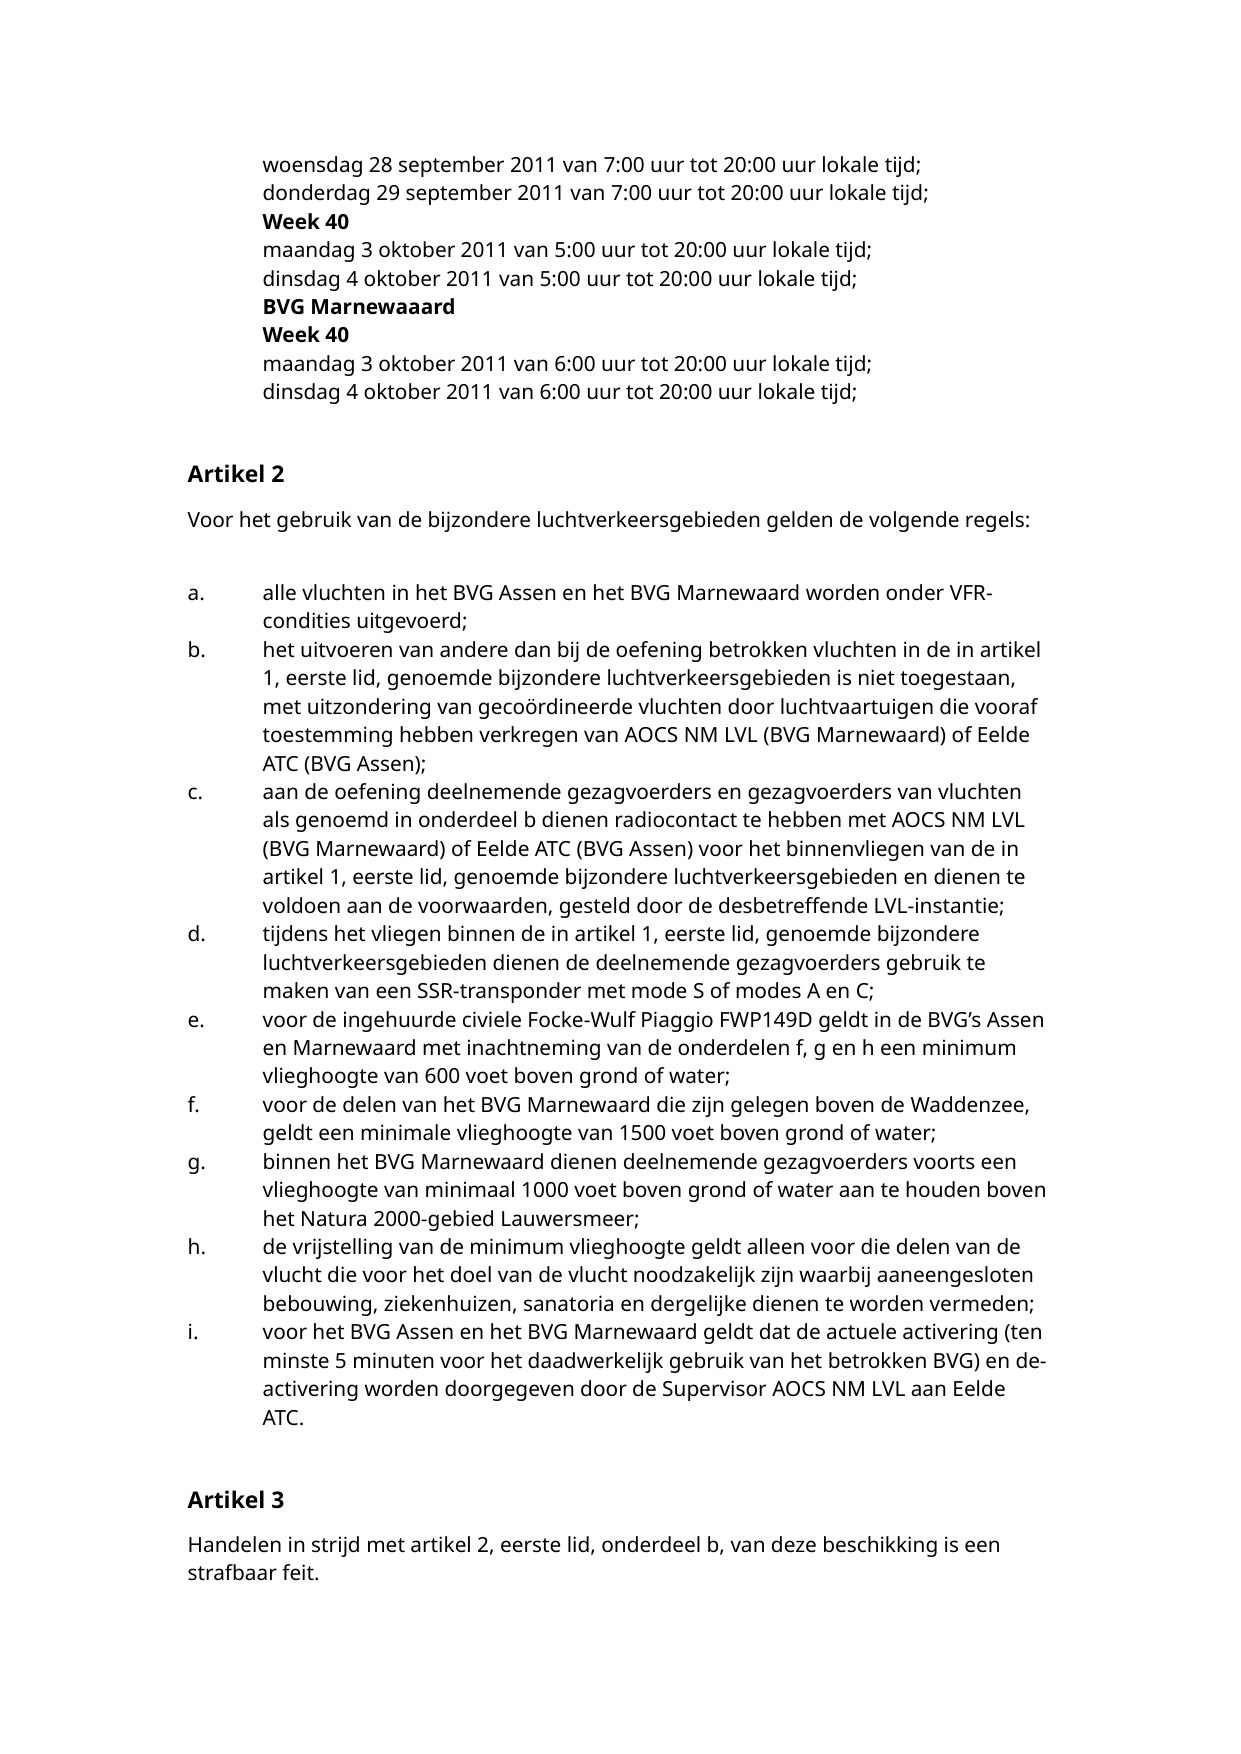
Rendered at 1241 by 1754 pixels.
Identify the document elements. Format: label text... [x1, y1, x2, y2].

list Week 40 [187, 207, 1053, 235]
list voor de ingehuurde civiele Focke-Wulf Piaggio FWP149D geldt in de BVG’s Assen en Marnewaard met inachtneming van de onderdelen f, g en h een minimum vlieghoogte van 600 voet boven grond of water; [187, 1005, 1053, 1090]
list aan de oefening deelnemende gezagvoerders en gezagvoerders van vluchten als genoemd in onderdeel b dienen radiocontact te hebben met AOCS NM LVL (BVG Marnewaard) of Eelde ATC (BVG Assen) voor het binnenvliegen van de in artikel 1, eerste lid, genoemde bijzondere luchtverkeersgebieden en dienen te voldoen aan de voorwaarden, gesteld door de desbetreffende LVL-instantie; [187, 777, 1053, 919]
list voor het BVG Assen en het BVG Marnewaard geldt dat de actuele activering (ten minste 5 minuten voor het daadwerkelijk gebruik van het betrokken BVG) en de-activering worden doorgegeven door de Supervisor AOCS NM LVL aan Eelde ATC. [187, 1317, 1053, 1431]
list BVG Marnewaaard [187, 292, 1053, 321]
list tijdens het vliegen binnen de in artikel 1, eerste lid, genoemde bijzondere luchtverkeersgebieden dienen de deelnemende gezagvoerders gebruik te maken van een SSR-transponder met mode S of modes A en C; [187, 919, 1053, 1005]
list maandag 3 oktober 2011 van 6:00 uur tot 20:00 uur lokale tijd; [187, 349, 1053, 377]
list dinsdag 4 oktober 2011 van 5:00 uur tot 20:00 uur lokale tijd; [187, 264, 1053, 292]
list donderdag 29 september 2011 van 7:00 uur tot 20:00 uur lokale tijd; [187, 178, 1053, 207]
list het uitvoeren van andere dan bij de oefening betrokken vluchten in de in artikel 1, eerste lid, genoemde bijzondere luchtverkeersgebieden is niet toegestaan, met uitzondering van gecoördineerde vluchten door luchtvaartuigen die vooraf toestemming hebben verkregen van AOCS NM LVL (BVG Marnewaard) of Eelde ATC (BVG Assen); [187, 635, 1053, 777]
list alle vluchten in het BVG Assen en het BVG Marnewaard worden onder VFR-condities uitgevoerd; [187, 578, 1053, 635]
list de vrijstelling van de minimum vlieghoogte geldt alleen voor die delen van de vlucht die voor het doel van de vlucht noodzakelijk zijn waarbij aaneengesloten bebouwing, ziekenhuizen, sanatoria en dergelijke dienen te worden vermeden; [187, 1232, 1053, 1317]
list woensdag 28 september 2011 van 7:00 uur tot 20:00 uur lokale tijd; [187, 150, 1053, 178]
text Handelen in strijd met artikel 2, eerste lid, onderdeel b, van deze beschikking is een strafbaar feit. [187, 1530, 1053, 1587]
subtitle Artikel 3 [187, 1484, 1053, 1515]
text Voor het gebruik van de bijzondere luchtverkeersgebieden gelden de volgende regels: [187, 505, 1053, 533]
list binnen het BVG Marnewaard dienen deelnemende gezagvoerders voorts een vlieghoogte van minimaal 1000 voet boven grond of water aan te houden boven het Natura 2000-gebied Lauwersmeer; [187, 1147, 1053, 1232]
list dinsdag 4 oktober 2011 van 6:00 uur tot 20:00 uur lokale tijd; [187, 377, 1053, 406]
subtitle Artikel 2 [187, 458, 1053, 490]
list voor de delen van het BVG Marnewaard die zijn gelegen boven de Waddenzee, geldt een minimale vlieghoogte van 1500 voet boven grond of water; [187, 1090, 1053, 1147]
list maandag 3 oktober 2011 van 5:00 uur tot 20:00 uur lokale tijd; [187, 235, 1053, 264]
list Week 40 [187, 321, 1053, 349]
